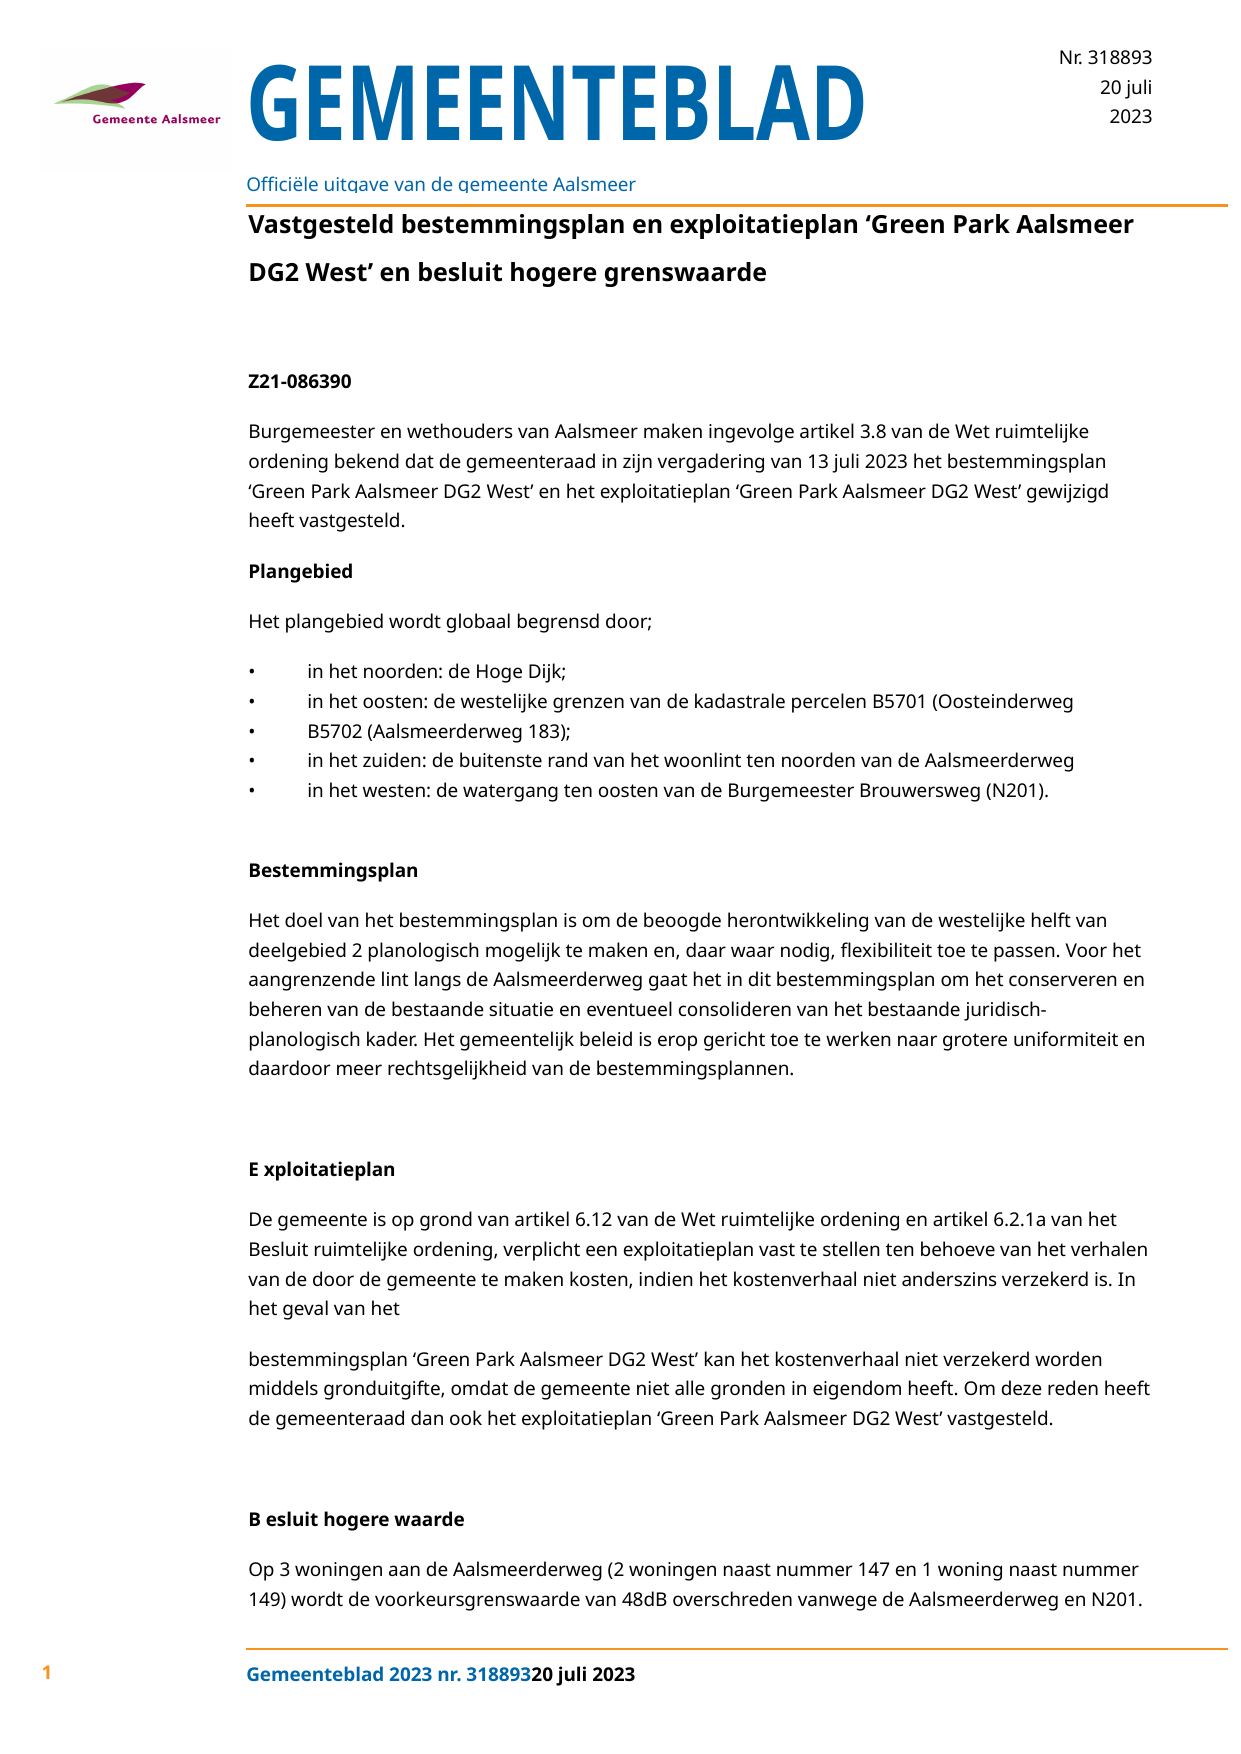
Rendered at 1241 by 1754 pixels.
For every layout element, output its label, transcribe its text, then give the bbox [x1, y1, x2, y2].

list B5702 (Aalsmeerderweg 183); [248, 718, 1152, 744]
text Het doel van het bestemmingsplan is om de beoogde herontwikkeling van de westelijke helft van deelgebied 2 planologisch mogelijk te maken en, daar waar nodig, flexibiliteit toe te passen. Voor het aangrenzende lint langs de Aalsmeerderweg gaat het in dit bestemmingsplan om het conserveren en beheren van de bestaande situatie en eventueel consolideren van het bestaande juridisch-planologisch kader. Het gemeentelijk beleid is erop gericht toe te werken naar grotere uniformiteit en daardoor meer rechtsgelijkheid van de bestemmingsplannen. [248, 907, 1152, 1081]
list in het westen: de watergang ten oosten van de Burgemeester Brouwersweg (N201). [248, 777, 1152, 803]
list in het zuiden: de buitenste rand van het woonlint ten noorden van de Aalsmeerderweg [248, 747, 1152, 773]
list in het oosten: de westelijke grenzen van de kadastrale percelen B5701 (Oosteinderweg [248, 688, 1152, 714]
text E xploitatieplan [248, 1156, 1152, 1182]
text Burgemeester en wethouders van Aalsmeer maken ingevolge artikel 3.8 van de Wet ruimtelijke ordening bekend dat de gemeenteraad in zijn vergadering van 13 juli 2023 het bestemmingsplan ‘Green Park Aalsmeer DG2 West’ en het exploitatieplan ‘Green Park Aalsmeer DG2 West’ gewijzigd heeft vastgesteld. [248, 419, 1152, 533]
text Op 3 woningen aan de Aalsmeerderweg (2 woningen naast nummer 147 en 1 woning naast nummer 149) wordt de voorkeursgrenswaarde van 48dB overschreden vanwege de Aalsmeerderweg en N201. [248, 1556, 1152, 1612]
text Vastgesteld bestemmingsplan en exploitatieplan ‘Green Park Aalsmeer DG2 West’ en besluit hogere grenswaarde [248, 207, 1152, 288]
text bestemmingsplan ‘Green Park Aalsmeer DG2 West’ kan het kostenverhaal niet verzekerd worden middels gronduitgifte, omdat de gemeente niet alle gronden in eigendom heeft. Om deze reden heeft de gemeenteraad dan ook het exploitatieplan ‘Green Park Aalsmeer DG2 West’ vastgesteld. [248, 1346, 1152, 1431]
text Bestemmingsplan [248, 857, 1152, 883]
text Z21-086390 [248, 368, 1152, 394]
picture [41, 47, 231, 172]
list in het noorden: de Hoge Dijk; [248, 659, 1152, 684]
text Het plangebied wordt globaal begrensd door; [248, 608, 1152, 634]
text B esluit hogere waarde [248, 1506, 1152, 1532]
text De gemeente is op grond van artikel 6.12 van de Wet ruimtelijke ordening en artikel 6.2.1a van het Besluit ruimtelijke ordening, verplicht een exploitatieplan vast te stellen ten behoeve van het verhalen van de door de gemeente te maken kosten, indien het kostenverhaal niet anderszins verzekerd is. In het geval van het [248, 1207, 1152, 1321]
text Plangebied [248, 558, 1152, 584]
